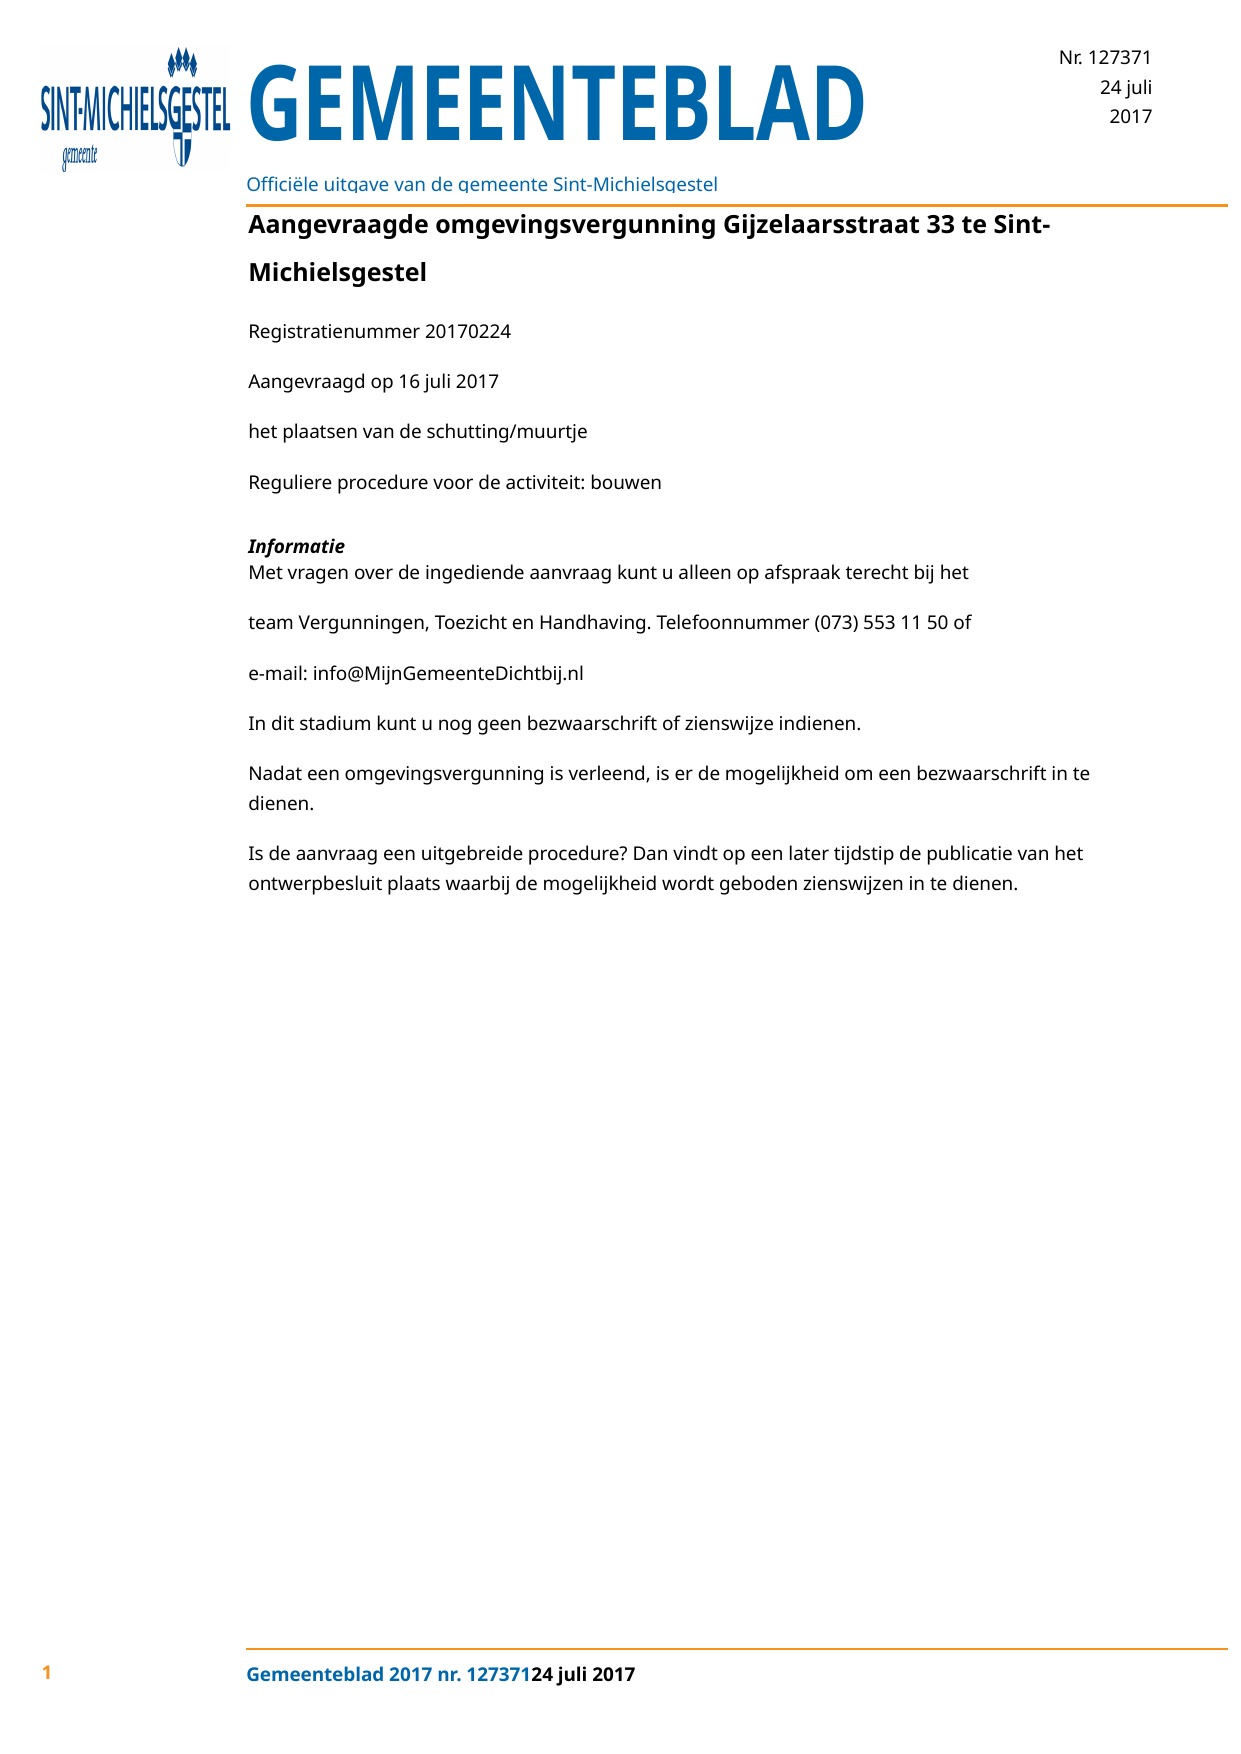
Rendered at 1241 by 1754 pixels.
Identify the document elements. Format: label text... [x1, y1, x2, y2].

text Aangevraagde omgevingsvergunning Gijzelaarsstraat 33 te Sint-Michielsgestel [248, 207, 1152, 288]
text team Vergunningen, Toezicht en Handhaving. Telefoonnummer (073) 553 11 50 of [248, 609, 1152, 635]
text Nadat een omgevingsvergunning is verleend, is er de mogelijkheid om een bezwaarschrift in te dienen. [248, 761, 1152, 816]
text e-mail: info@MijnGemeenteDichtbij.nl [248, 660, 1152, 685]
picture [41, 47, 231, 172]
text Reguliere procedure voor de activiteit: bouwen [248, 469, 1152, 495]
text Informatie [248, 533, 1152, 559]
text In dit stadium kunt u nog geen bezwaarschrift of zienswijze indienen. [248, 710, 1152, 736]
text het plaatsen van de schutting/muurtje [248, 419, 1152, 444]
text Is de aanvraag een uitgebreide procedure? Dan vindt op een later tijdstip de publicatie van het ontwerpbesluit plaats waarbij de mogelijkheid wordt geboden zienswijzen in te dienen. [248, 841, 1152, 896]
text Aangevraagd op 16 juli 2017 [248, 368, 1152, 394]
text Met vragen over de ingediende aanvraag kunt u alleen op afspraak terecht bij het [248, 559, 1152, 584]
text Registratienummer 20170224 [248, 318, 1152, 344]
